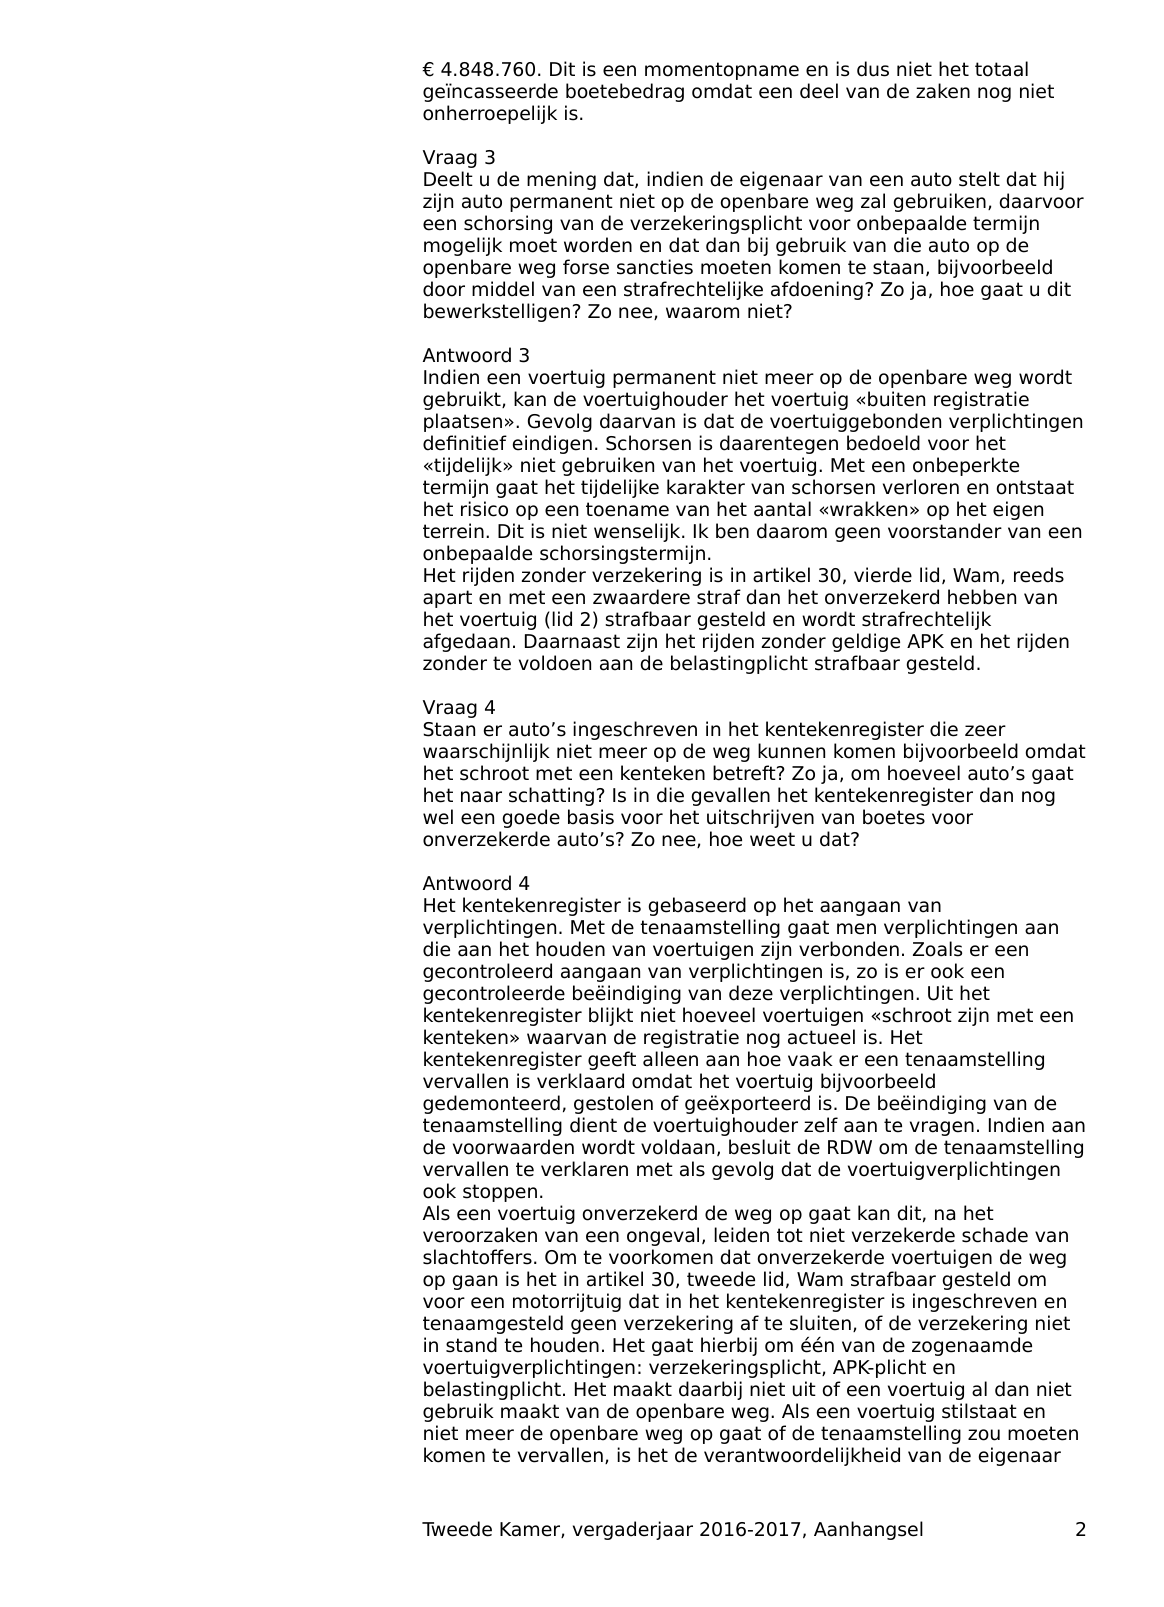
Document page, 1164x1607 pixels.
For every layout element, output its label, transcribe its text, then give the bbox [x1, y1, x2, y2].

text Het rijden zonder verzekering is in artikel 30, vierde lid, Wam, reeds apart en met een zwaardere straf dan het onverzekerd hebben van het voertuig (lid 2) strafbaar gesteld en wordt strafrechtelijk afgedaan. Daarnaast zijn het rijden zonder geldige APK en het rijden zonder te voldoen aan de belastingplicht strafbaar gesteld. [422, 565, 1087, 675]
text Staan er auto’s ingeschreven in het kentekenregister die zeer waarschijnlijk niet meer op de weg kunnen komen bijvoorbeeld omdat het schroot met een kenteken betreft? Zo ja, om hoeveel auto’s gaat het naar schatting? Is in die gevallen het kentekenregister dan nog wel een goede basis voor het uitschrijven van boetes voor onverzekerde auto’s? Zo nee, hoe weet u dat? [422, 719, 1087, 851]
text Deelt u de mening dat, indien de eigenaar van een auto stelt dat hij zijn auto permanent niet op de openbare weg zal gebruiken, daarvoor een schorsing van de verzekeringsplicht voor onbepaalde termijn mogelijk moet worden en dat dan bij gebruik van die auto op de openbare weg forse sancties moeten komen te staan, bijvoorbeeld door middel van een strafrechtelijke afdoening? Zo ja, hoe gaat u dit bewerkstelligen? Zo nee, waarom niet? [422, 169, 1087, 323]
text € 4.848.760. Dit is een momentopname en is dus niet het totaal geïncasseerde boetebedrag omdat een deel van de zaken nog niet onherroepelijk is. [422, 59, 1087, 125]
text Het kentekenregister is gebaseerd op het aangaan van verplichtingen. Met de tenaamstelling gaat men verplichtingen aan die aan het houden van voertuigen zijn verbonden. Zoals er een gecontroleerd aangaan van verplichtingen is, zo is er ook een gecontroleerde beëindiging van deze verplichtingen. Uit het kentekenregister blijkt niet hoeveel voertuigen «schroot zijn met een kenteken» waarvan de registratie nog actueel is. Het kentekenregister geeft alleen aan hoe vaak er een tenaamstelling vervallen is verklaard omdat het voertuig bijvoorbeeld gedemonteerd, gestolen of geëxporteerd is. De beëindiging van de tenaamstelling dient de voertuighouder zelf aan te vragen. Indien aan de voorwaarden wordt voldaan, besluit de RDW om de tenaamstelling vervallen te verklaren met als gevolg dat de voertuigverplichtingen ook stoppen. [422, 895, 1087, 1203]
text Antwoord 4 [422, 873, 1087, 895]
text Indien een voertuig permanent niet meer op de openbare weg wordt gebruikt, kan de voertuighouder het voertuig «buiten registratie plaatsen». Gevolg daarvan is dat de voertuiggebonden verplichtingen definitief eindigen. Schorsen is daarentegen bedoeld voor het «tijdelijk» niet gebruiken van het voertuig. Met een onbeperkte termijn gaat het tijdelijke karakter van schorsen verloren en ontstaat het risico op een toename van het aantal «wrakken» op het eigen terrein. Dit is niet wenselijk. Ik ben daarom geen voorstander van een onbepaalde schorsingstermijn. [422, 367, 1087, 565]
text Als een voertuig onverzekerd de weg op gaat kan dit, na het veroorzaken van een ongeval, leiden tot niet verzekerde schade van slachtoffers. Om te voorkomen dat onverzekerde voertuigen de weg op gaan is het in artikel 30, tweede lid, Wam strafbaar gesteld om voor een motorrijtuig dat in het kentekenregister is ingeschreven en tenaamgesteld geen verzekering af te sluiten, of de verzekering niet in stand te houden. Het gaat hierbij om één van de zogenaamde voertuigverplichtingen: verzekeringsplicht, APK-plicht en belastingplicht. Het maakt daarbij niet uit of een voertuig al dan niet gebruik maakt van de openbare weg. Als een voertuig stilstaat en niet meer de openbare weg op gaat of de tenaamstelling zou moeten komen te vervallen, is het de verantwoordelijkheid van de eigenaar [422, 1203, 1087, 1467]
text Vraag 3 [422, 147, 1087, 169]
text Vraag 4 [422, 697, 1087, 719]
text Antwoord 3 [422, 345, 1087, 367]
